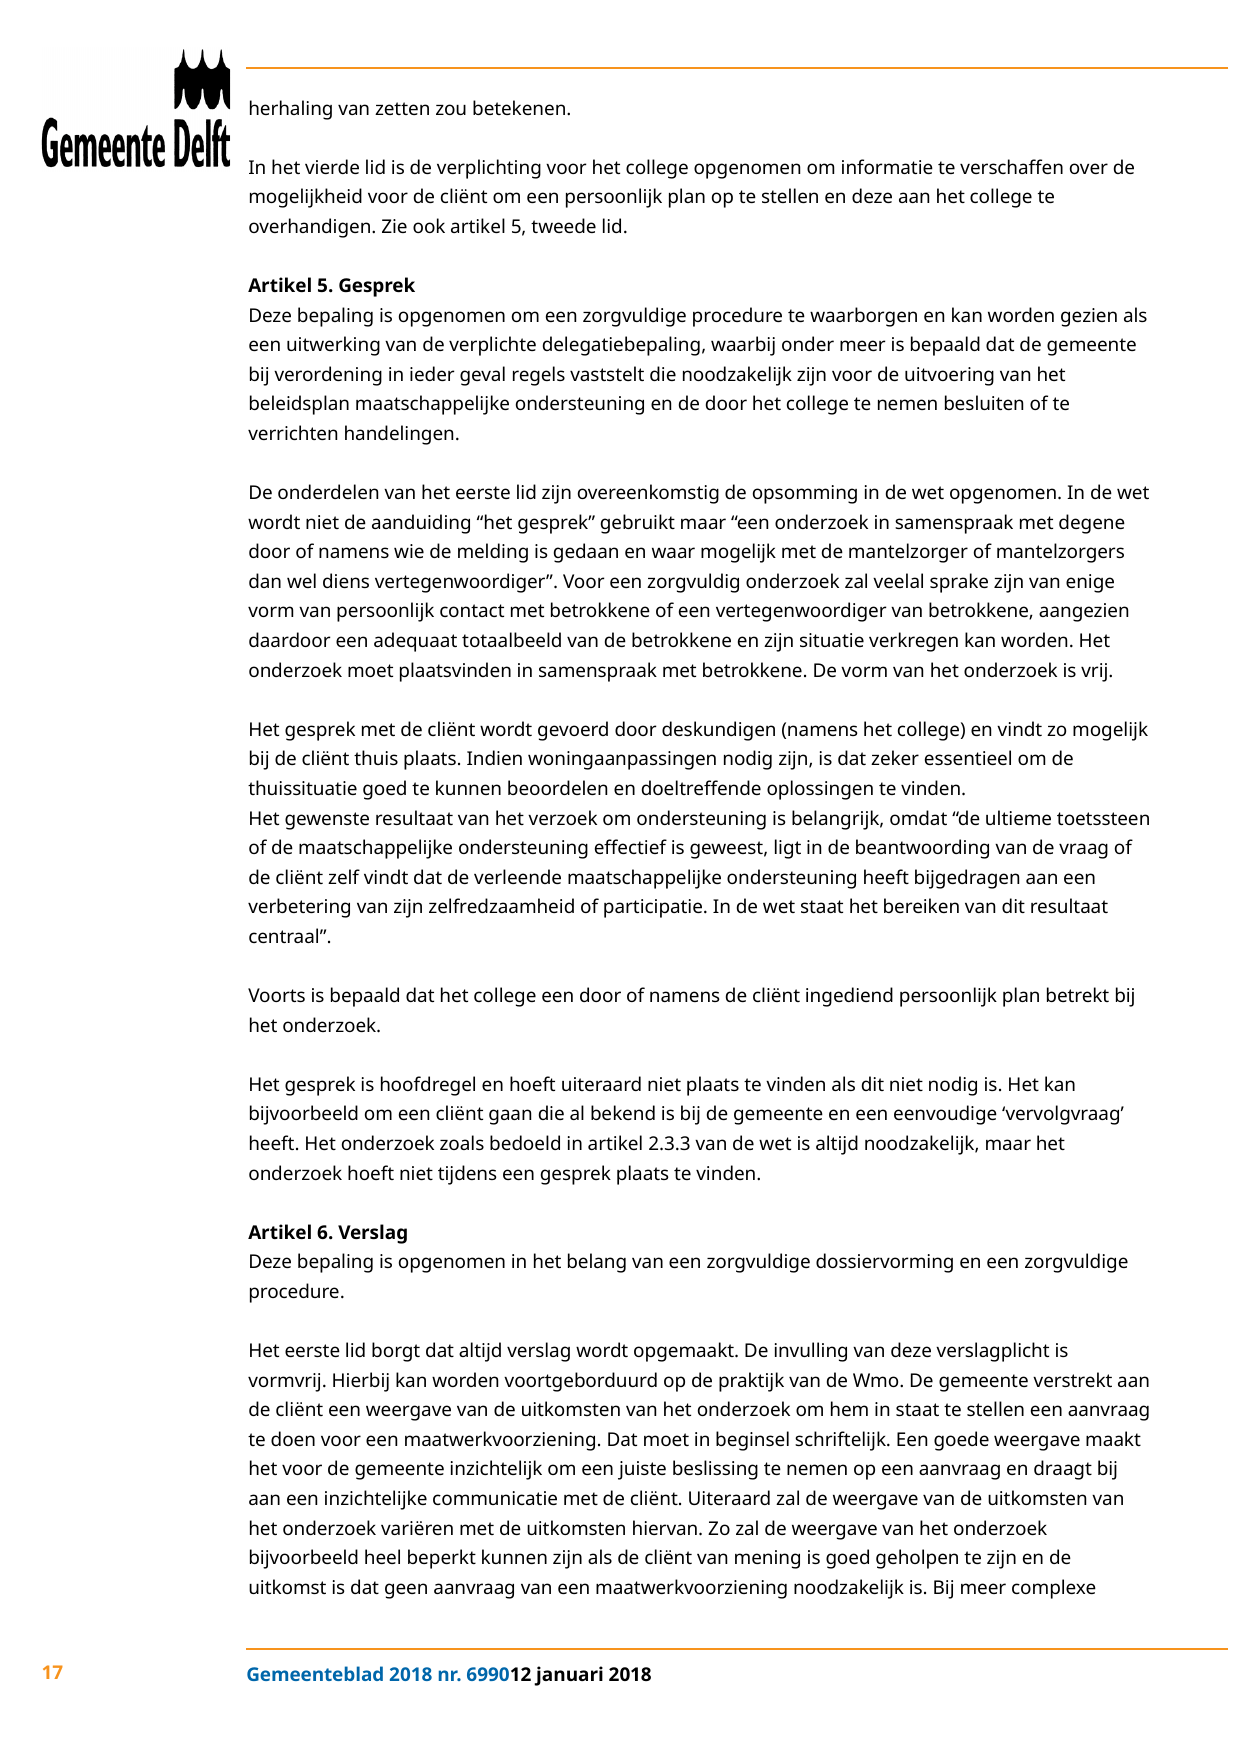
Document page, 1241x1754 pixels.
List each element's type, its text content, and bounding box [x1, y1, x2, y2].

text Artikel 6. Verslag [248, 1219, 1152, 1245]
text Deze bepaling is opgenomen in het belang van een zorgvuldige dossiervorming en een zorgvuldige procedure. [248, 1248, 1152, 1304]
text Het gesprek met de cliënt wordt gevoerd door deskundigen (namens het college) en vindt zo mogelijk bij de cliënt thuis plaats. Indien woningaanpassingen nodig zijn, is dat zeker essentieel om de thuissituatie goed te kunnen beoordelen en doeltreffende oplossingen te vinden. [248, 716, 1152, 801]
text Het eerste lid borgt dat altijd verslag wordt opgemaakt. De invulling van deze verslagplicht is vormvrij. Hierbij kan worden voortgeborduurd op de praktijk van de Wmo. De gemeente verstrekt aan de cliënt een weergave van de uitkomsten van het onderzoek om hem in staat te stellen een aanvraag te doen voor een maatwerkvoorziening. Dat moet in beginsel schriftelijk. Een goede weergave maakt het voor de gemeente inzichtelijk om een juiste beslissing te nemen op een aanvraag en draagt bij aan een inzichtelijke communicatie met de cliënt. Uiteraard zal de weergave van de uitkomsten van het onderzoek variëren met de uitkomsten hiervan. Zo zal de weergave van het onderzoek bijvoorbeeld heel beperkt kunnen zijn als de cliënt van mening is goed geholpen te zijn en de uitkomst is dat geen aanvraag van een maatwerkvoorziening noodzakelijk is. Bij meer complexe [248, 1337, 1152, 1600]
text De onderdelen van het eerste lid zijn overeenkomstig de opsomming in de wet opgenomen. In de wet wordt niet de aanduiding “het gesprek” gebruikt maar “een onderzoek in samenspraak met degene door of namens wie de melding is gedaan en waar mogelijk met de mantelzorger of mantelzorgers dan wel diens vertegenwoordiger”. Voor een zorgvuldig onderzoek zal veelal sprake zijn van enige vorm van persoonlijk contact met betrokkene of een vertegenwoordiger van betrokkene, aangezien daardoor een adequaat totaalbeeld van de betrokkene en zijn situatie verkregen kan worden. Het onderzoek moet plaatsvinden in samenspraak met betrokkene. De vorm van het onderzoek is vrij. [248, 479, 1152, 683]
text In het vierde lid is de verplichting voor het college opgenomen om informatie te verschaffen over de mogelijkheid voor de cliënt om een persoonlijk plan op te stellen en deze aan het college te overhandigen. Zie ook artikel 5, tweede lid. [248, 154, 1152, 239]
text Voorts is bepaald dat het college een door of namens de cliënt ingediend persoonlijk plan betrekt bij het onderzoek. [248, 982, 1152, 1038]
text Het gesprek is hoofdregel en hoeft uiteraard niet plaats te vinden als dit niet nodig is. Het kan bijvoorbeeld om een cliënt gaan die al bekend is bij de gemeente en een eenvoudige ‘vervolgvraag’ heeft. Het onderzoek zoals bedoeld in artikel 2.3.3 van de wet is altijd noodzakelijk, maar het onderzoek hoeft niet tijdens een gesprek plaats te vinden. [248, 1071, 1152, 1186]
text Deze bepaling is opgenomen om een zorgvuldige procedure te waarborgen en kan worden gezien als een uitwerking van de verplichte delegatiebepaling, waarbij onder meer is bepaald dat de gemeente bij verordening in ieder geval regels vaststelt die noodzakelijk zijn voor de uitvoering van het beleidsplan maatschappelijke ondersteuning en de door het college te nemen besluiten of te verrichten handelingen. [248, 302, 1152, 446]
picture [41, 47, 231, 172]
text Het gewenste resultaat van het verzoek om ondersteuning is belangrijk, omdat “de ultieme toetssteen of de maatschappelijke ondersteuning effectief is geweest, ligt in de beantwoording van de vraag of de cliënt zelf vindt dat de verleende maatschappelijke ondersteuning heeft bijgedragen aan een verbetering van zijn zelfredzaamheid of participatie. In de wet staat het bereiken van dit resultaat centraal”. [248, 805, 1152, 949]
text Artikel 5. Gesprek [248, 272, 1152, 298]
text herhaling van zetten zou betekenen. [248, 95, 1152, 121]
